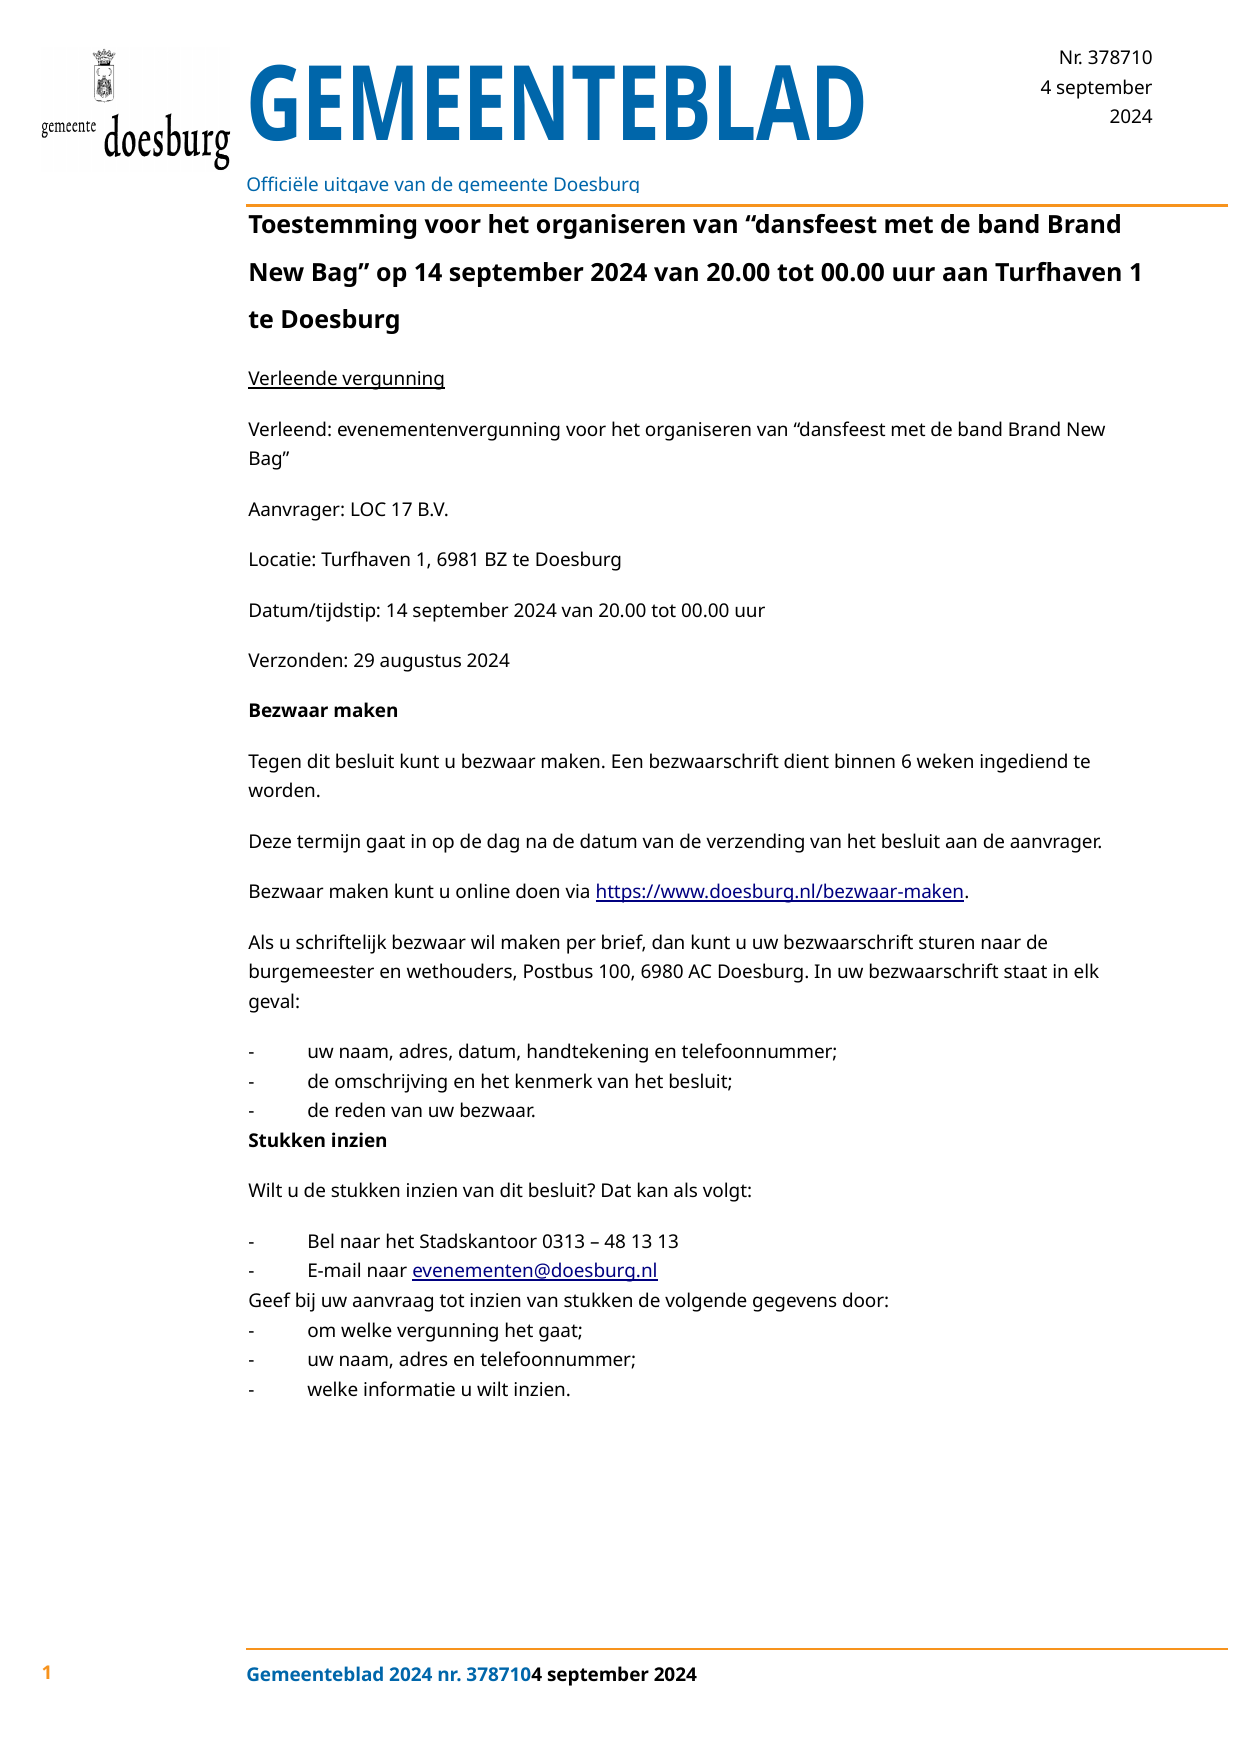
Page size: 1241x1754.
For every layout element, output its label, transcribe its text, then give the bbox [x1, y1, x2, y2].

text Datum/tijdstip: 14 september 2024 van 20.00 tot 00.00 uur [248, 597, 1152, 622]
list de omschrijving en het kenmerk van het besluit; [248, 1068, 1152, 1094]
list E-mail naar evenementen@doesburg.nl [248, 1258, 1152, 1283]
text Stukken inzien [248, 1127, 1152, 1153]
text Verleend: evenementenvergunning voor het organiseren van “dansfeest met de band Brand New Bag” [248, 416, 1152, 471]
text Wilt u de stukken inzien van dit besluit? Dat kan als volgt: [248, 1178, 1152, 1203]
list de reden van uw bezwaar. [248, 1098, 1152, 1123]
text Als u schriftelijk bezwaar wil maken per brief, dan kunt u uw bezwaarschrift sturen naar de burgemeester en wethouders, Postbus 100, 6980 AC Doesburg. In uw bezwaarschrift staat in elk geval: [248, 929, 1152, 1014]
text Deze termijn gaat in op de dag na de datum van de verzending van het besluit aan de aanvrager. [248, 828, 1152, 854]
text Tegen dit besluit kunt u bezwaar maken. Een bezwaarschrift dient binnen 6 weken ingediend te worden. [248, 748, 1152, 803]
picture [41, 47, 231, 172]
list Bel naar het Stadskantoor 0313 – 48 13 13 [248, 1228, 1152, 1254]
text Verzonden: 29 augustus 2024 [248, 647, 1152, 673]
text Toestemming voor het organiseren van “dansfeest met de band Brand New Bag” op 14 september 2024 van 20.00 tot 00.00 uur aan Turfhaven 1 te Doesburg [248, 207, 1152, 336]
list uw naam, adres en telefoonnummer; [248, 1346, 1152, 1372]
list welke informatie u wilt inzien. [248, 1376, 1152, 1402]
text Bezwaar maken [248, 698, 1152, 723]
text Bezwaar maken kunt u online doen via https://www.doesburg.nl/bezwaar-maken. [248, 878, 1152, 904]
list uw naam, adres, datum, handtekening en telefoonnummer; [248, 1038, 1152, 1064]
list om welke vergunning het gaat; [248, 1317, 1152, 1342]
text Geef bij uw aanvraag tot inzien van stukken de volgende gegevens door: [248, 1287, 1152, 1313]
text Aanvrager: LOC 17 B.V. [248, 496, 1152, 522]
text Locatie: Turfhaven 1, 6981 BZ te Doesburg [248, 546, 1152, 572]
text Verleende vergunning [248, 366, 1152, 391]
